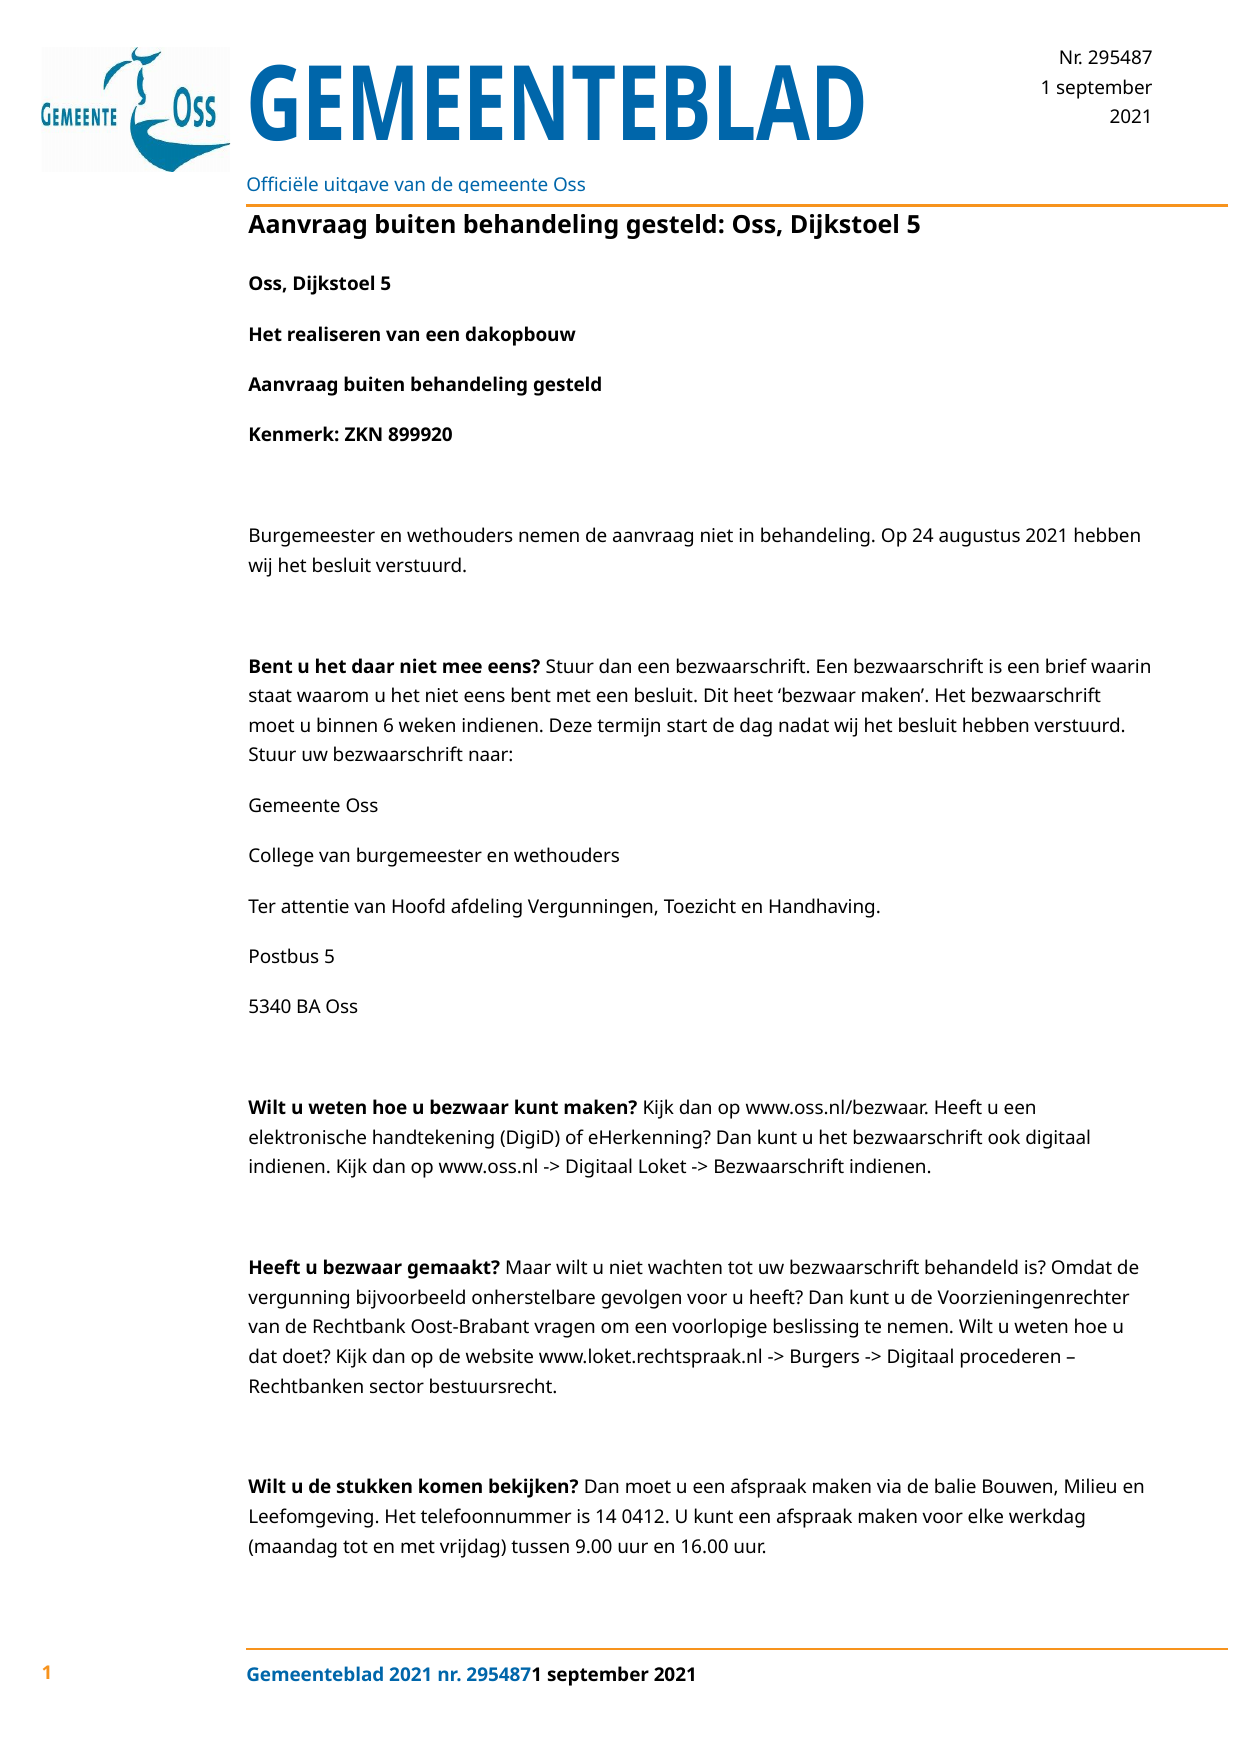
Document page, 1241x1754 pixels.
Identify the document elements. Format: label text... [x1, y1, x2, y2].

text Burgemeester en wethouders nemen de aanvraag niet in behandeling. Op 24 augustus 2021 hebben wij het besluit verstuurd. [248, 522, 1152, 578]
text Aanvraag buiten behandeling gesteld: Oss, Dijkstoel 5 [248, 207, 1152, 241]
text 5340 BA Oss [248, 994, 1152, 1019]
text Wilt u de stukken komen bekijken? Dan moet u een afspraak maken via de balie Bouwen, Milieu en Leefomgeving. Het telefoonnummer is 14 0412. U kunt een afspraak maken voor elke werkdag (maandag tot en met vrijdag) tussen 9.00 uur en 16.00 uur. [248, 1474, 1152, 1558]
text College van burgemeester en wethouders [248, 842, 1152, 868]
text Oss, Dijkstoel 5 [248, 270, 1152, 296]
picture [41, 47, 231, 172]
text Bent u het daar niet mee eens? Stuur dan een bezwaarschrift. Een bezwaarschrift is een brief waarin staat waarom u het niet eens bent met een besluit. Dit heet ‘bezwaar maken’. Het bezwaarschrift moet u binnen 6 weken indienen. Deze termijn start de dag nadat wij het besluit hebben verstuurd. Stuur uw bezwaarschrift naar: [248, 653, 1152, 767]
text Wilt u weten hoe u bezwaar kunt maken? Kijk dan op www.oss.nl/bezwaar. Heeft u een elektronische handtekening (DigiD) of eHerkenning? Dan kunt u het bezwaarschrift ook digitaal indienen. Kijk dan op www.oss.nl -> Digitaal Loket -> Bezwaarschrift indienen. [248, 1094, 1152, 1179]
text Heeft u bezwaar gemaakt? Maar wilt u niet wachten tot uw bezwaarschrift behandeld is? Omdat de vergunning bijvoorbeeld onherstelbare gevolgen voor u heeft? Dan kunt u de Voorzieningenrechter van de Rechtbank Oost-Brabant vragen om een voorlopige beslissing te nemen. Wilt u weten hoe u dat doet? Kijk dan op de website www.loket.rechtspraak.nl -> Burgers -> Digitaal procederen – Rechtbanken sector bestuursrecht. [248, 1254, 1152, 1398]
text Kenmerk: ZKN 899920 [248, 422, 1152, 447]
text Postbus 5 [248, 943, 1152, 969]
text Het realiseren van een dakopbouw [248, 321, 1152, 346]
text Gemeente Oss [248, 792, 1152, 818]
text Aanvraag buiten behandeling gesteld [248, 371, 1152, 397]
text Ter attentie van Hoofd afdeling Vergunningen, Toezicht en Handhaving. [248, 893, 1152, 918]
